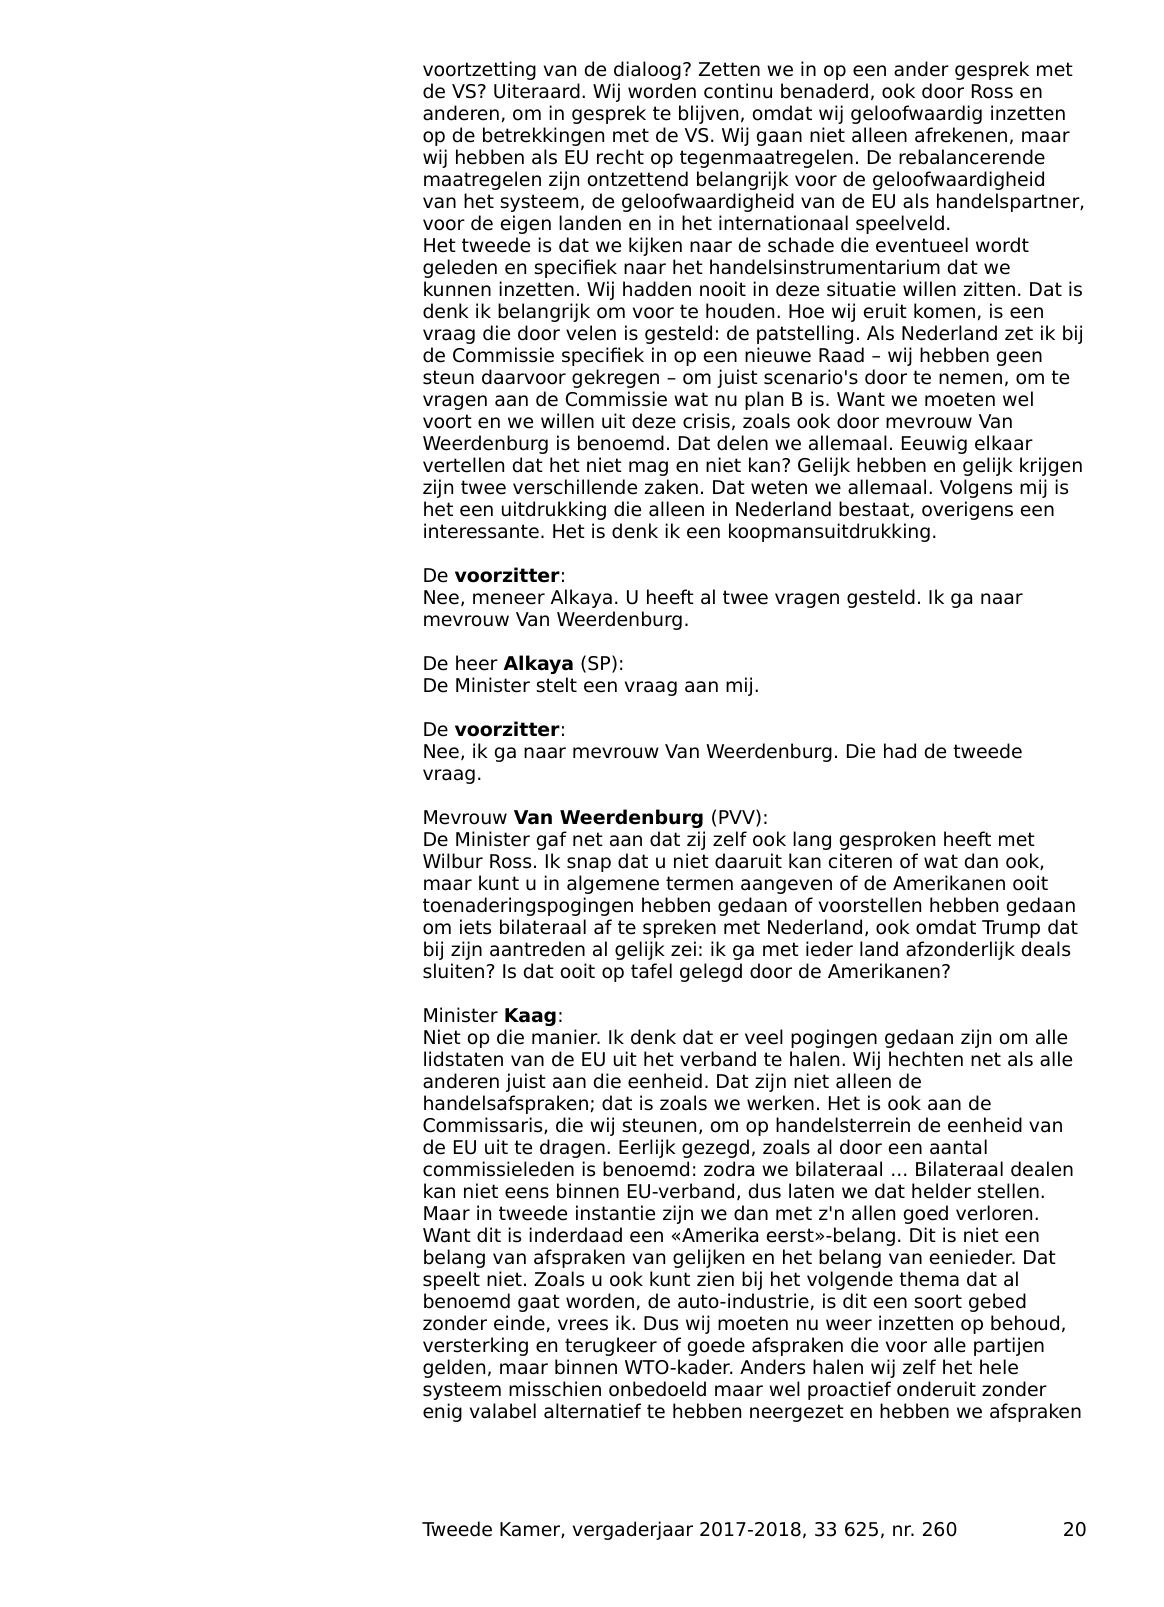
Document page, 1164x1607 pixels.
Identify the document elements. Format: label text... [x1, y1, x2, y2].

text Niet op die manier. Ik denk dat er veel pogingen gedaan zijn om alle lidstaten van de EU uit het verband te halen. Wij hechten net als alle anderen juist aan die eenheid. Dat zijn niet alleen de handelsafspraken; dat is zoals we werken. Het is ook aan de Commissaris, die wij steunen, om op handelsterrein de eenheid van de EU uit te dragen. Eerlijk gezegd, zoals al door een aantal commissieleden is benoemd: zodra we bilateraal ... Bilateraal dealen kan niet eens binnen EU-verband, dus laten we dat helder stellen. Maar in tweede instantie zijn we dan met z'n allen goed verloren. Want dit is inderdaad een «Amerika eerst»-belang. Dit is niet een belang van afspraken van gelijken en het belang van eenieder. Dat speelt niet. Zoals u ook kunt zien bij het volgende thema dat al benoemd gaat worden, de auto-industrie, is dit een soort gebed zonder einde, vrees ik. Dus wij moeten nu weer inzetten op behoud, versterking en terugkeer of goede afspraken die voor alle partijen gelden, maar binnen WTO-kader. Anders halen wij zelf het hele systeem misschien onbedoeld maar wel proactief onderuit zonder enig valabel alternatief te hebben neergezet en hebben we afspraken [422, 1027, 1087, 1423]
text Nee, meneer Alkaya. U heeft al twee vragen gesteld. Ik ga naar mevrouw Van Weerdenburg. [422, 587, 1087, 631]
text Mevrouw Van Weerdenburg (PVV): [422, 807, 1087, 829]
text De voorzitter: [422, 565, 1087, 587]
text De voorzitter: [422, 719, 1087, 741]
text De Minister gaf net aan dat zij zelf ook lang gesproken heeft met Wilbur Ross. Ik snap dat u niet daaruit kan citeren of wat dan ook, maar kunt u in algemene termen aangeven of de Amerikanen ooit toenaderingspogingen hebben gedaan of voorstellen hebben gedaan om iets bilateraal af te spreken met Nederland, ook omdat Trump dat bij zijn aantreden al gelijk zei: ik ga met ieder land afzonderlijk deals sluiten? Is dat ooit op tafel gelegd door de Amerikanen? [422, 829, 1087, 983]
text Nee, ik ga naar mevrouw Van Weerdenburg. Die had de tweede vraag. [422, 741, 1087, 785]
text Het tweede is dat we kijken naar de schade die eventueel wordt geleden en specifiek naar het handelsinstrumentarium dat we kunnen inzetten. Wij hadden nooit in deze situatie willen zitten. Dat is denk ik belangrijk om voor te houden. Hoe wij eruit komen, is een vraag die door velen is gesteld: de patstelling. Als Nederland zet ik bij de Commissie specifiek in op een nieuwe Raad – wij hebben geen steun daarvoor gekregen – om juist scenario's door te nemen, om te vragen aan de Commissie wat nu plan B is. Want we moeten wel voort en we willen uit deze crisis, zoals ook door mevrouw Van Weerdenburg is benoemd. Dat delen we allemaal. Eeuwig elkaar vertellen dat het niet mag en niet kan? Gelijk hebben en gelijk krijgen zijn twee verschillende zaken. Dat weten we allemaal. Volgens mij is het een uitdrukking die alleen in Nederland bestaat, overigens een interessante. Het is denk ik een koopmansuitdrukking. [422, 235, 1087, 543]
text Minister Kaag: [422, 1005, 1087, 1027]
text De Minister stelt een vraag aan mij. [422, 675, 1087, 697]
text De heer Alkaya (SP): [422, 653, 1087, 675]
text voortzetting van de dialoog? Zetten we in op een ander gesprek met de VS? Uiteraard. Wij worden continu benaderd, ook door Ross en anderen, om in gesprek te blijven, omdat wij geloofwaardig inzetten op de betrekkingen met de VS. Wij gaan niet alleen afrekenen, maar wij hebben als EU recht op tegenmaatregelen. De rebalancerende maatregelen zijn ontzettend belangrijk voor de geloofwaardigheid van het systeem, de geloofwaardigheid van de EU als handelspartner, voor de eigen landen en in het internationaal speelveld. [422, 59, 1087, 235]
